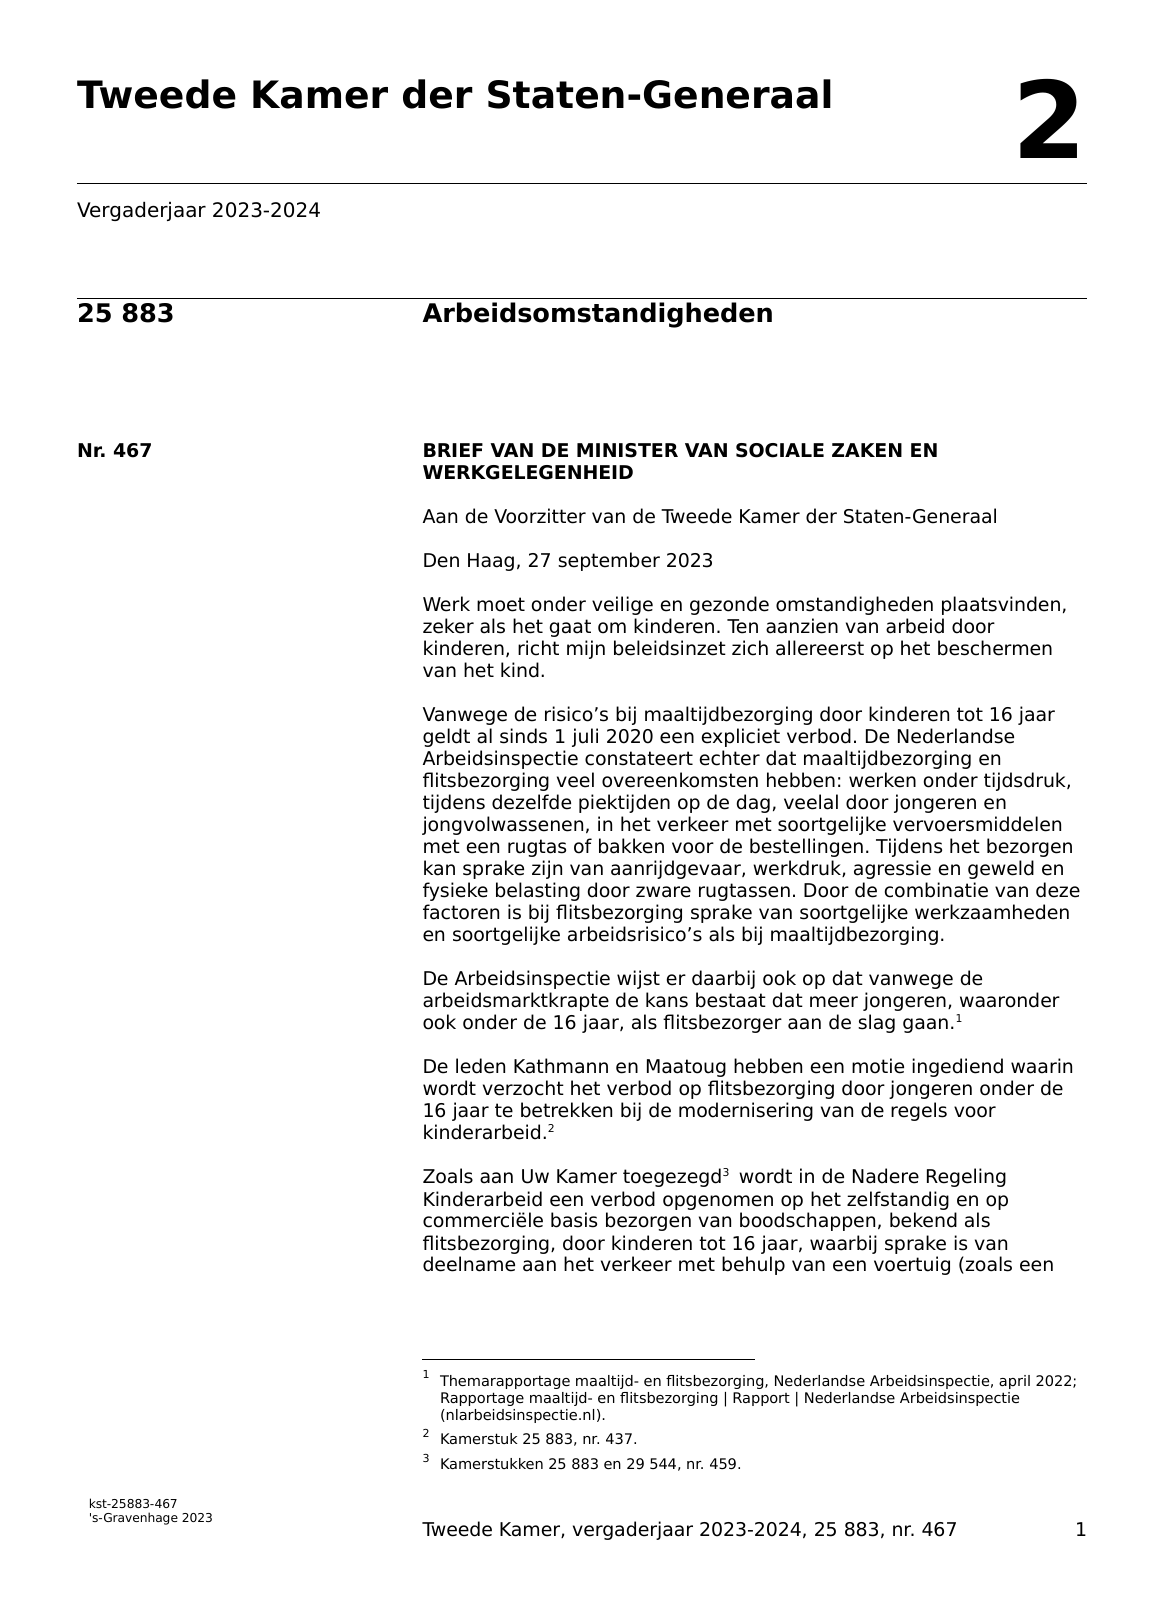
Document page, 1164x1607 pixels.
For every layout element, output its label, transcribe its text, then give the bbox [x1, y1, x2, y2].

subtitle Nr. 467 BRIEF VAN DE MINISTER VAN SOCIALE ZAKEN EN WERKGELEGENHEID [77, 440, 1087, 484]
text De Arbeidsinspectie wijst er daarbij ook op dat vanwege de arbeidsmarktkrapte de kans bestaat dat meer jongeren, waaronder ook onder de 16 jaar, als flitsbezorger aan de slag gaan. [422, 968, 1087, 1034]
text Kamerstuk 25 883, nr. 437. [422, 1427, 1087, 1449]
text Den Haag, 27 september 2023 [422, 550, 1087, 572]
text Themarapportage maaltijd- en flitsbezorging, Nederlandse Arbeidsinspectie, april 2022; Rapportage maaltijd- en flitsbezorging | Rapport | Nederlandse Arbeidsinspectie (nlarbeidsinspectie.nl). [422, 1368, 1087, 1424]
text De leden Kathmann en Maatoug hebben een motie ingediend waarin wordt verzocht het verbod op flitsbezorging door jongeren onder de 16 jaar te betrekken bij de modernisering van de regels voor kinderarbeid. [422, 1056, 1087, 1144]
text Kamerstukken 25 883 en 29 544, nr. 459. [422, 1452, 1087, 1474]
text Zoals aan Uw Kamer toegezegd wordt in de Nadere Regeling Kinderarbeid een verbod opgenomen op het zelfstandig en op commerciële basis bezorgen van boodschappen, bekend als flitsbezorging, door kinderen tot 16 jaar, waarbij sprake is van deelname aan het verkeer met behulp van een voertuig (zoals een [422, 1166, 1087, 1276]
table_cell Vergaderjaar 2023-2024 [77, 184, 1087, 298]
text 's-Gravenhage 2023 [88, 1511, 323, 1525]
text Vanwege de risico’s bij maaltijdbezorging door kinderen tot 16 jaar geldt al sinds 1 juli 2020 een expliciet verbod. De Nederlandse Arbeidsinspectie constateert echter dat maaltijdbezorging en flitsbezorging veel overeenkomsten hebben: werken onder tijdsdruk, tijdens dezelfde piektijden op de dag, veelal door jongeren en jongvolwassenen, in het verkeer met soortgelijke vervoersmiddelen met een rugtas of bakken voor de bestellingen. Tijdens het bezorgen kan sprake zijn van aanrijdgevaar, werkdruk, agressie en geweld en fysieke belasting door zware rugtassen. Door de combinatie van deze factoren is bij flitsbezorging sprake van soortgelijke werkzaamheden en soortgelijke arbeidsrisico’s als bij maaltijdbezorging. [422, 704, 1087, 946]
text kst-25883-467 [88, 1497, 323, 1511]
text Aan de Voorzitter van de Tweede Kamer der Staten-Generaal [422, 506, 1087, 528]
text Werk moet onder veilige en gezonde omstandigheden plaatsvinden, zeker als het gaat om kinderen. Ten aanzien van arbeid door kinderen, richt mijn beleidsinzet zich allereerst op het beschermen van het kind. [422, 594, 1087, 682]
table_header Tweede Kamer der Staten-Generaal [77, 59, 886, 183]
subtitle 25 883 Arbeidsomstandigheden [77, 299, 1087, 329]
table_header 2 [886, 59, 1087, 183]
